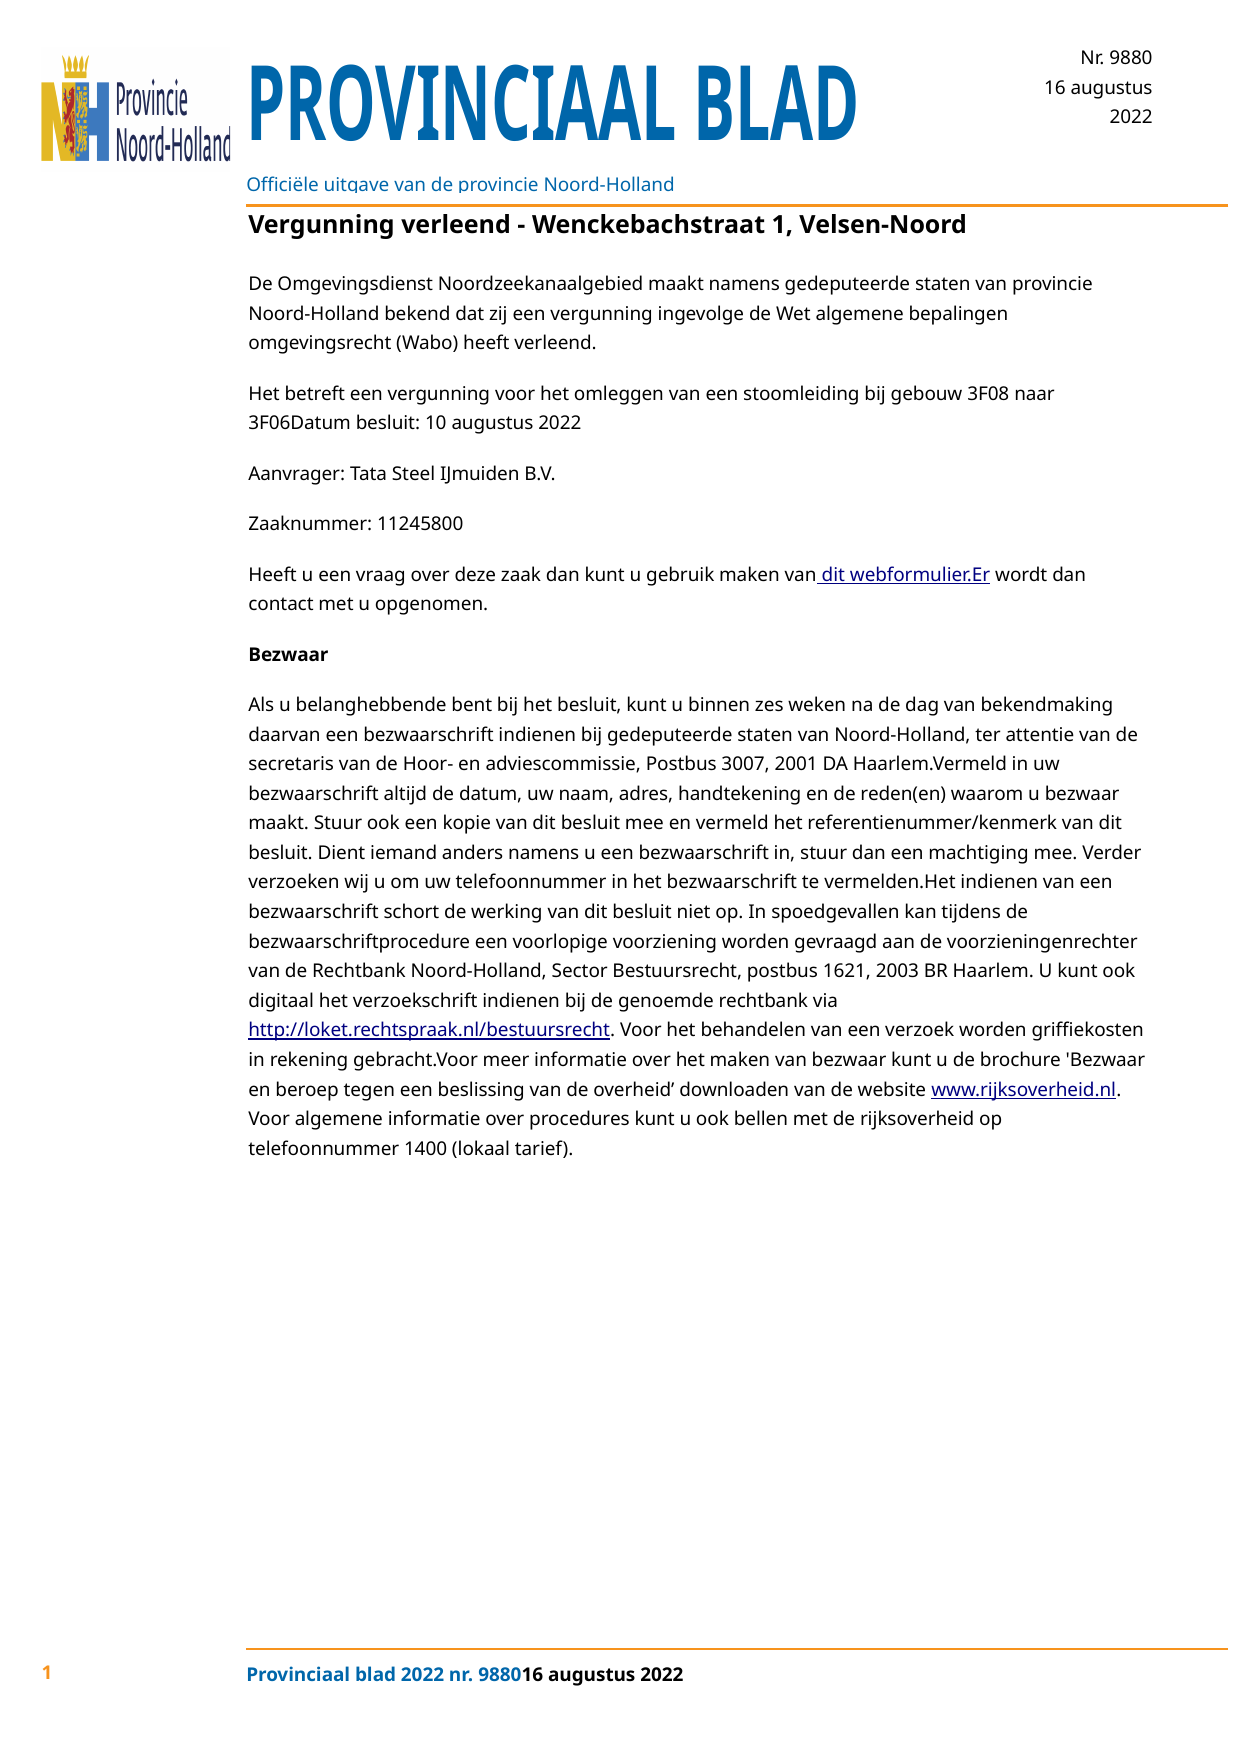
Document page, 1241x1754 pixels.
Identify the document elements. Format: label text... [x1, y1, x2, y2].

text Bezwaar [248, 641, 1152, 666]
text De Omgevingsdienst Noordzeekanaalgebied maakt namens gedeputeerde staten van provincie Noord-Holland bekend dat zij een vergunning ingevolge de Wet algemene bepalingen omgevingsrecht (Wabo) heeft verleend. [248, 270, 1152, 355]
picture [41, 47, 231, 172]
text Vergunning verleend - Wenckebachstraat 1, Velsen-Noord [248, 207, 1152, 241]
text Het betreft een vergunning voor het omleggen van een stoomleiding bij gebouw 3F08 naar 3F06Datum besluit: 10 augustus 2022 [248, 380, 1152, 435]
text Zaaknummer: 11245800 [248, 510, 1152, 536]
text Aanvrager: Tata Steel IJmuiden B.V. [248, 460, 1152, 486]
text Heeft u een vraag over deze zaak dan kunt u gebruik maken van dit webformulier.Er wordt dan contact met u opgenomen. [248, 561, 1152, 616]
text Als u belanghebbende bent bij het besluit, kunt u binnen zes weken na de dag van bekendmaking daarvan een bezwaarschrift indienen bij gedeputeerde staten van Noord-Holland, ter attentie van de secretaris van de Hoor- en adviescommissie, Postbus 3007, 2001 DA Haarlem.Vermeld in uw bezwaarschrift altijd de datum, uw naam, adres, handtekening en de reden(en) waarom u bezwaar maakt. Stuur ook een kopie van dit besluit mee en vermeld het referentienummer/kenmerk van dit besluit. Dient iemand anders namens u een bezwaarschrift in, stuur dan een machtiging mee. Verder verzoeken wij u om uw telefoonnummer in het bezwaarschrift te vermelden.Het indienen van een bezwaarschrift schort de werking van dit besluit niet op. In spoedgevallen kan tijdens de bezwaarschriftprocedure een voorlopige voorziening worden gevraagd aan de voorzieningenrechter van de Rechtbank Noord-Holland, Sector Bestuursrecht, postbus 1621, 2003 BR Haarlem. U kunt ook digitaal het verzoekschrift indienen bij de genoemde rechtbank via http://loket.rechtspraak.nl/bestuursrecht. Voor het behandelen van een verzoek worden griffiekosten in rekening gebracht.Voor meer informatie over het maken van bezwaar kunt u de brochure 'Bezwaar en beroep tegen een beslissing van de overheid’ downloaden van de website www.rijksoverheid.nl. Voor algemene informatie over procedures kunt u ook bellen met de rijksoverheid op telefoonnummer 1400 (lokaal tarief). [248, 691, 1152, 1161]
